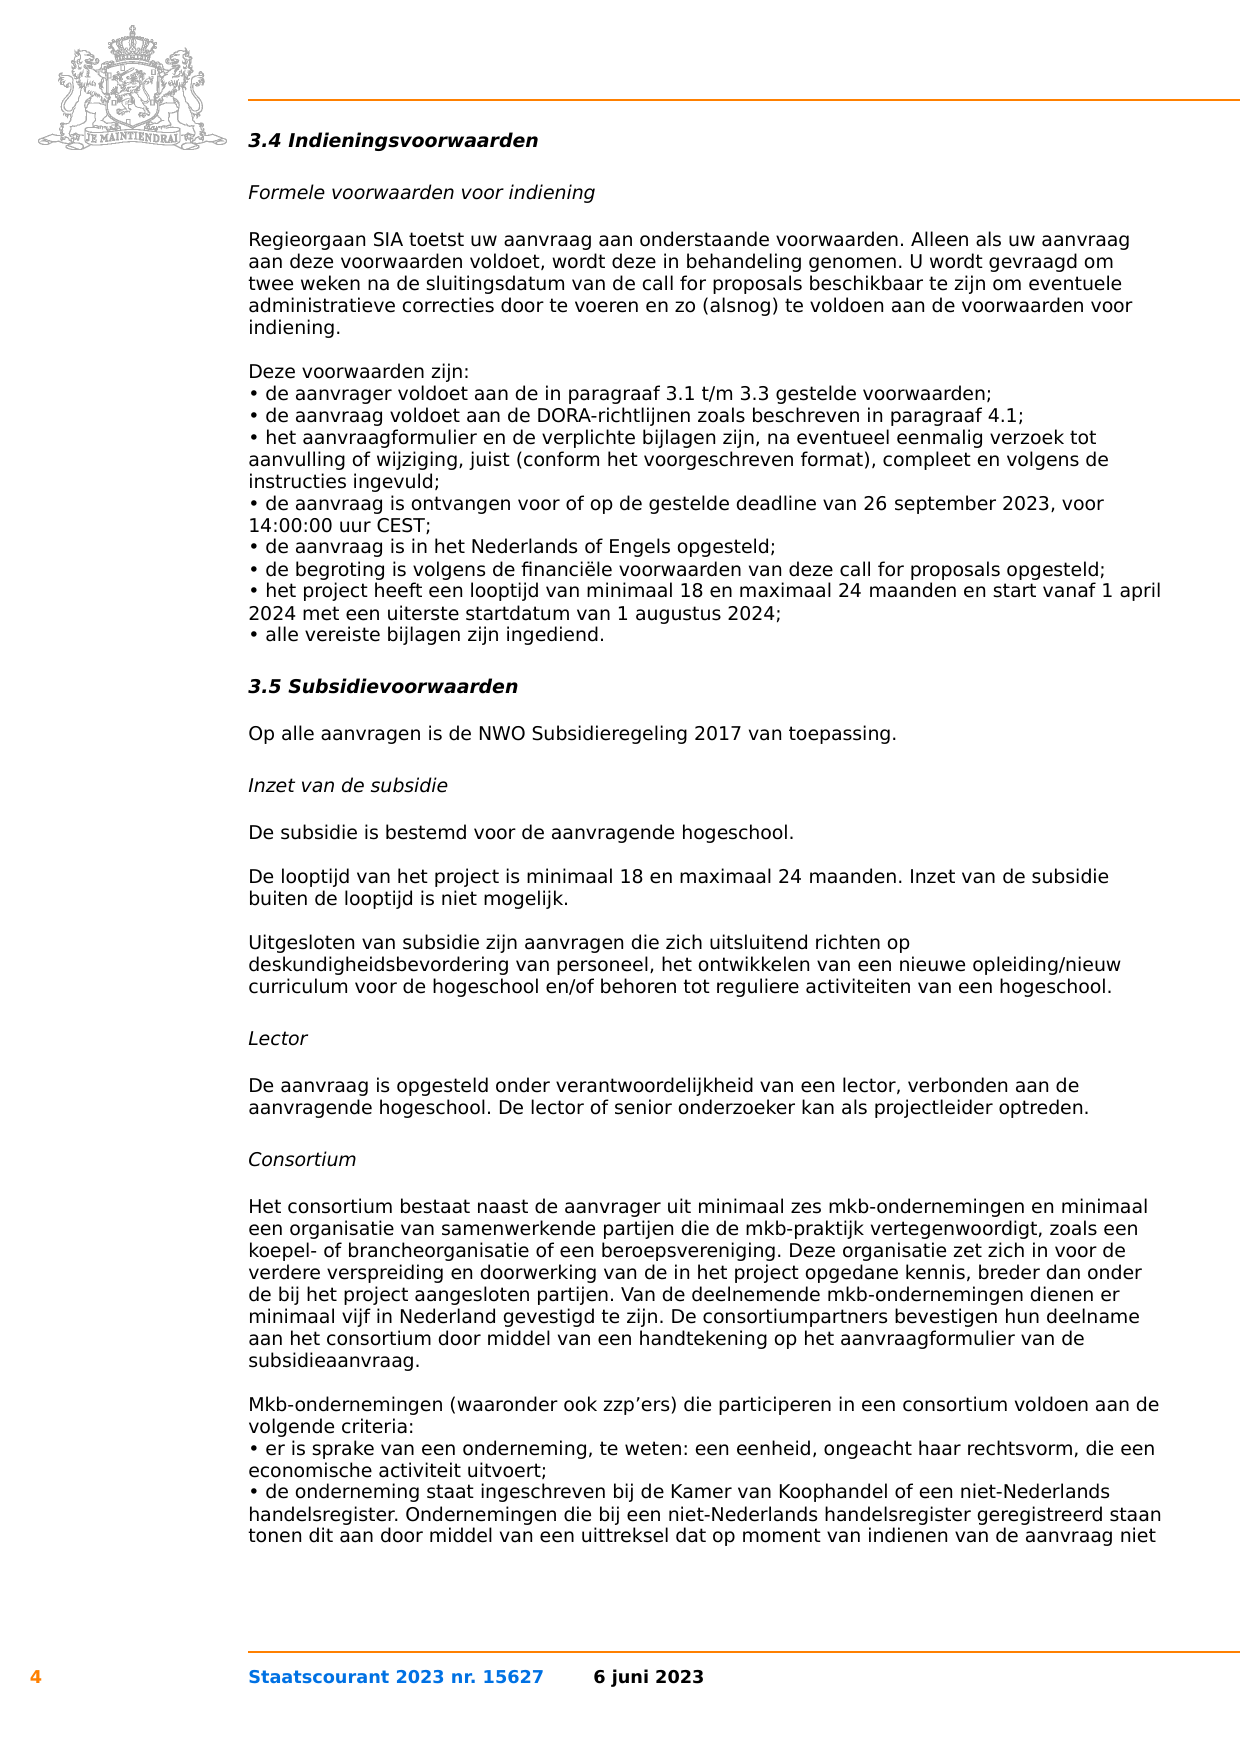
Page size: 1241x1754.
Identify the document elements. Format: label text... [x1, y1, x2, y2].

subtitle 3.4 Indieningsvoorwaarden [248, 130, 1163, 152]
text • de aanvrager voldoet aan de in paragraaf 3.1 t/m 3.3 gestelde voorwaarden; [248, 383, 1163, 404]
subtitle Formele voorwaarden voor indiening [248, 182, 1163, 204]
subtitle Inzet van de subsidie [248, 775, 1163, 797]
subtitle Consortium [248, 1149, 1163, 1171]
picture [38, 25, 227, 150]
text • de aanvraag is ontvangen voor of op de gestelde deadline van 26 september 2023, voor 14:00:00 uur CEST; [248, 492, 1163, 536]
text • de aanvraag is in het Nederlands of Engels opgesteld; [248, 536, 1163, 558]
text Mkb-ondernemingen (waaronder ook zzp’ers) die participeren in een consortium voldoen aan de volgende criteria: [248, 1393, 1163, 1437]
subtitle Lector [248, 1028, 1163, 1050]
text • er is sprake van een onderneming, te weten: een eenheid, ongeacht haar rechtsvorm, die een economische activiteit uitvoert; [248, 1437, 1163, 1481]
text • de onderneming staat ingeschreven bij de Kamer van Koophandel of een niet-Nederlands handelsregister. Ondernemingen die bij een niet-Nederlands handelsregister geregistreerd staan tonen dit aan door middel van een uittreksel dat op moment van indienen van de aanvraag niet [248, 1481, 1163, 1547]
text • het aanvraagformulier en de verplichte bijlagen zijn, na eventueel eenmalig verzoek tot aanvulling of wijziging, juist (conform het voorgeschreven format), compleet en volgens de instructies ingevuld; [248, 427, 1163, 492]
text Regieorgaan SIA toetst uw aanvraag aan onderstaande voorwaarden. Alleen als uw aanvraag aan deze voorwaarden voldoet, wordt deze in behandeling genomen. U wordt gevraagd om twee weken na de sluitingsdatum van de call for proposals beschikbaar te zijn om eventuele administratieve correcties door te voeren en zo (alsnog) te voldoen aan de voorwaarden voor indiening. [248, 229, 1163, 339]
text Uitgesloten van subsidie zijn aanvragen die zich uitsluitend richten op deskundigheidsbevordering van personeel, het ontwikkelen van een nieuwe opleiding/nieuw curriculum voor de hogeschool en/of behoren tot reguliere activiteiten van een hogeschool. [248, 932, 1163, 998]
subtitle 3.5 Subsidievoorwaarden [248, 676, 1163, 698]
text • de begroting is volgens de financiële voorwaarden van deze call for proposals opgesteld; [248, 558, 1163, 580]
text • alle vereiste bijlagen zijn ingediend. [248, 624, 1163, 646]
text • het project heeft een looptijd van minimaal 18 en maximaal 24 maanden en start vanaf 1 april 2024 met een uiterste startdatum van 1 augustus 2024; [248, 580, 1163, 624]
text De subsidie is bestemd voor de aanvragende hogeschool. [248, 822, 1163, 844]
text Het consortium bestaat naast de aanvrager uit minimaal zes mkb-ondernemingen en minimaal een organisatie van samenwerkende partijen die de mkb-praktijk vertegenwoordigt, zoals een koepel- of brancheorganisatie of een beroepsvereniging. Deze organisatie zet zich in voor de verdere verspreiding en doorwerking van de in het project opgedane kennis, breder dan onder de bij het project aangesloten partijen. Van de deelnemende mkb-ondernemingen dienen er minimaal vijf in Nederland gevestigd te zijn. De consortiumpartners bevestigen hun deelname aan het consortium door middel van een handtekening op het aanvraagformulier van de subsidieaanvraag. [248, 1196, 1163, 1372]
text Op alle aanvragen is de NWO Subsidieregeling 2017 van toepassing. [248, 723, 1163, 745]
text De aanvraag is opgesteld onder verantwoordelijkheid van een lector, verbonden aan de aanvragende hogeschool. De lector of senior onderzoeker kan als projectleider optreden. [248, 1075, 1163, 1119]
text • de aanvraag voldoet aan de DORA-richtlijnen zoals beschreven in paragraaf 4.1; [248, 404, 1163, 427]
text Deze voorwaarden zijn: [248, 361, 1163, 383]
text De looptijd van het project is minimaal 18 en maximaal 24 maanden. Inzet van de subsidie buiten de looptijd is niet mogelijk. [248, 866, 1163, 910]
